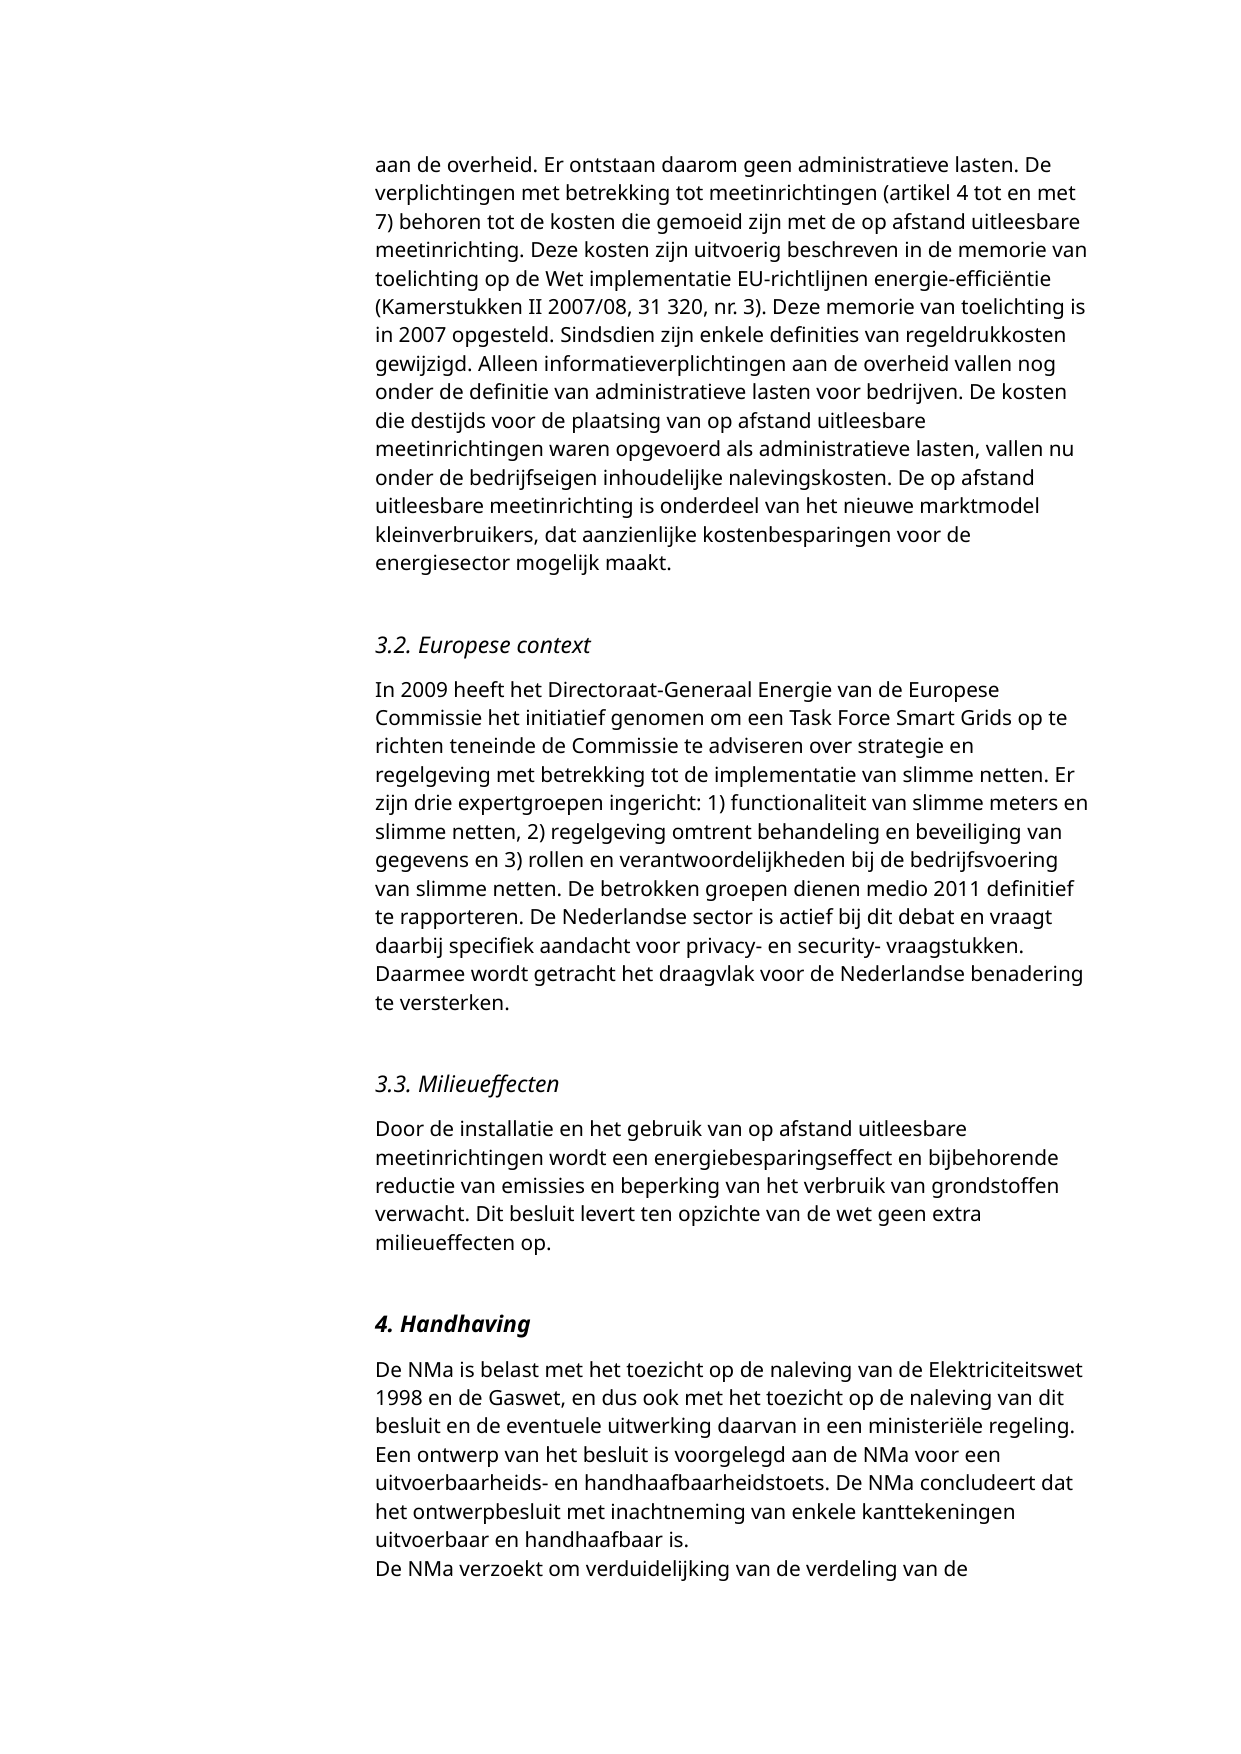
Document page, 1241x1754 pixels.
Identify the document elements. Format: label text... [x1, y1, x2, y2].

text aan de overheid. Er ontstaan daarom geen administratieve lasten. De verplichtingen met betrekking tot meetinrichtingen (artikel 4 tot en met 7) behoren tot de kosten die gemoeid zijn met de op afstand uitleesbare meetinrichting. Deze kosten zijn uitvoerig beschreven in de memorie van toelichting op de Wet implementatie EU-richtlijnen energie-efficiëntie (Kamerstukken II 2007/08, 31 320, nr. 3). Deze memorie van toelichting is in 2007 opgesteld. Sindsdien zijn enkele definities van regeldrukkosten gewijzigd. Alleen informatieverplichtingen aan de overheid vallen nog onder de definitie van administratieve lasten voor bedrijven. De kosten die destijds voor de plaatsing van op afstand uitleesbare meetinrichtingen waren opgevoerd als administratieve lasten, vallen nu onder de bedrijfseigen inhoudelijke nalevingskosten. De op afstand uitleesbare meetinrichting is onderdeel van het nieuwe marktmodel kleinverbruikers, dat aanzienlijke kostenbesparingen voor de energiesector mogelijk maakt. [375, 150, 1090, 577]
subtitle 4. Handhaving [375, 1308, 1090, 1340]
text Door de installatie en het gebruik van op afstand uitleesbare meetinrichtingen wordt een energiebesparingseffect en bijbehorende reductie van emissies en beperking van het verbruik van grondstoffen verwacht. Dit besluit levert ten opzichte van de wet geen extra milieueffecten op. [375, 1114, 1090, 1256]
text De NMa verzoekt om verduidelijking van de verdeling van de [375, 1554, 1090, 1582]
text In 2009 heeft het Directoraat-Generaal Energie van de Europese Commissie het initiatief genomen om een Task Force Smart Grids op te richten teneinde de Commissie te adviseren over strategie en regelgeving met betrekking tot de implementatie van slimme netten. Er zijn drie expertgroepen ingericht: 1) functionaliteit van slimme meters en slimme netten, 2) regelgeving omtrent behandeling en beveiliging van gegevens en 3) rollen en verantwoordelijkheden bij de bedrijfsvoering van slimme netten. De betrokken groepen dienen medio 2011 definitief te rapporteren. De Nederlandse sector is actief bij dit debat en vraagt daarbij specifiek aandacht voor privacy- en security- vraagstukken. Daarmee wordt getracht het draagvlak voor de Nederlandse benadering te versterken. [375, 675, 1090, 1016]
subtitle 3.3. Milieueffecten [375, 1068, 1090, 1099]
subtitle 3.2. Europese context [375, 628, 1090, 660]
text De NMa is belast met het toezicht op de naleving van de Elektriciteitswet 1998 en de Gaswet, en dus ook met het toezicht op de naleving van dit besluit en de eventuele uitwerking daarvan in een ministeriële regeling. Een ontwerp van het besluit is voorgelegd aan de NMa voor een uitvoerbaarheids- en handhaafbaarheidstoets. De NMa concludeert dat het ontwerpbesluit met inachtneming van enkele kanttekeningen uitvoerbaar en handhaafbaar is. [375, 1355, 1090, 1554]
